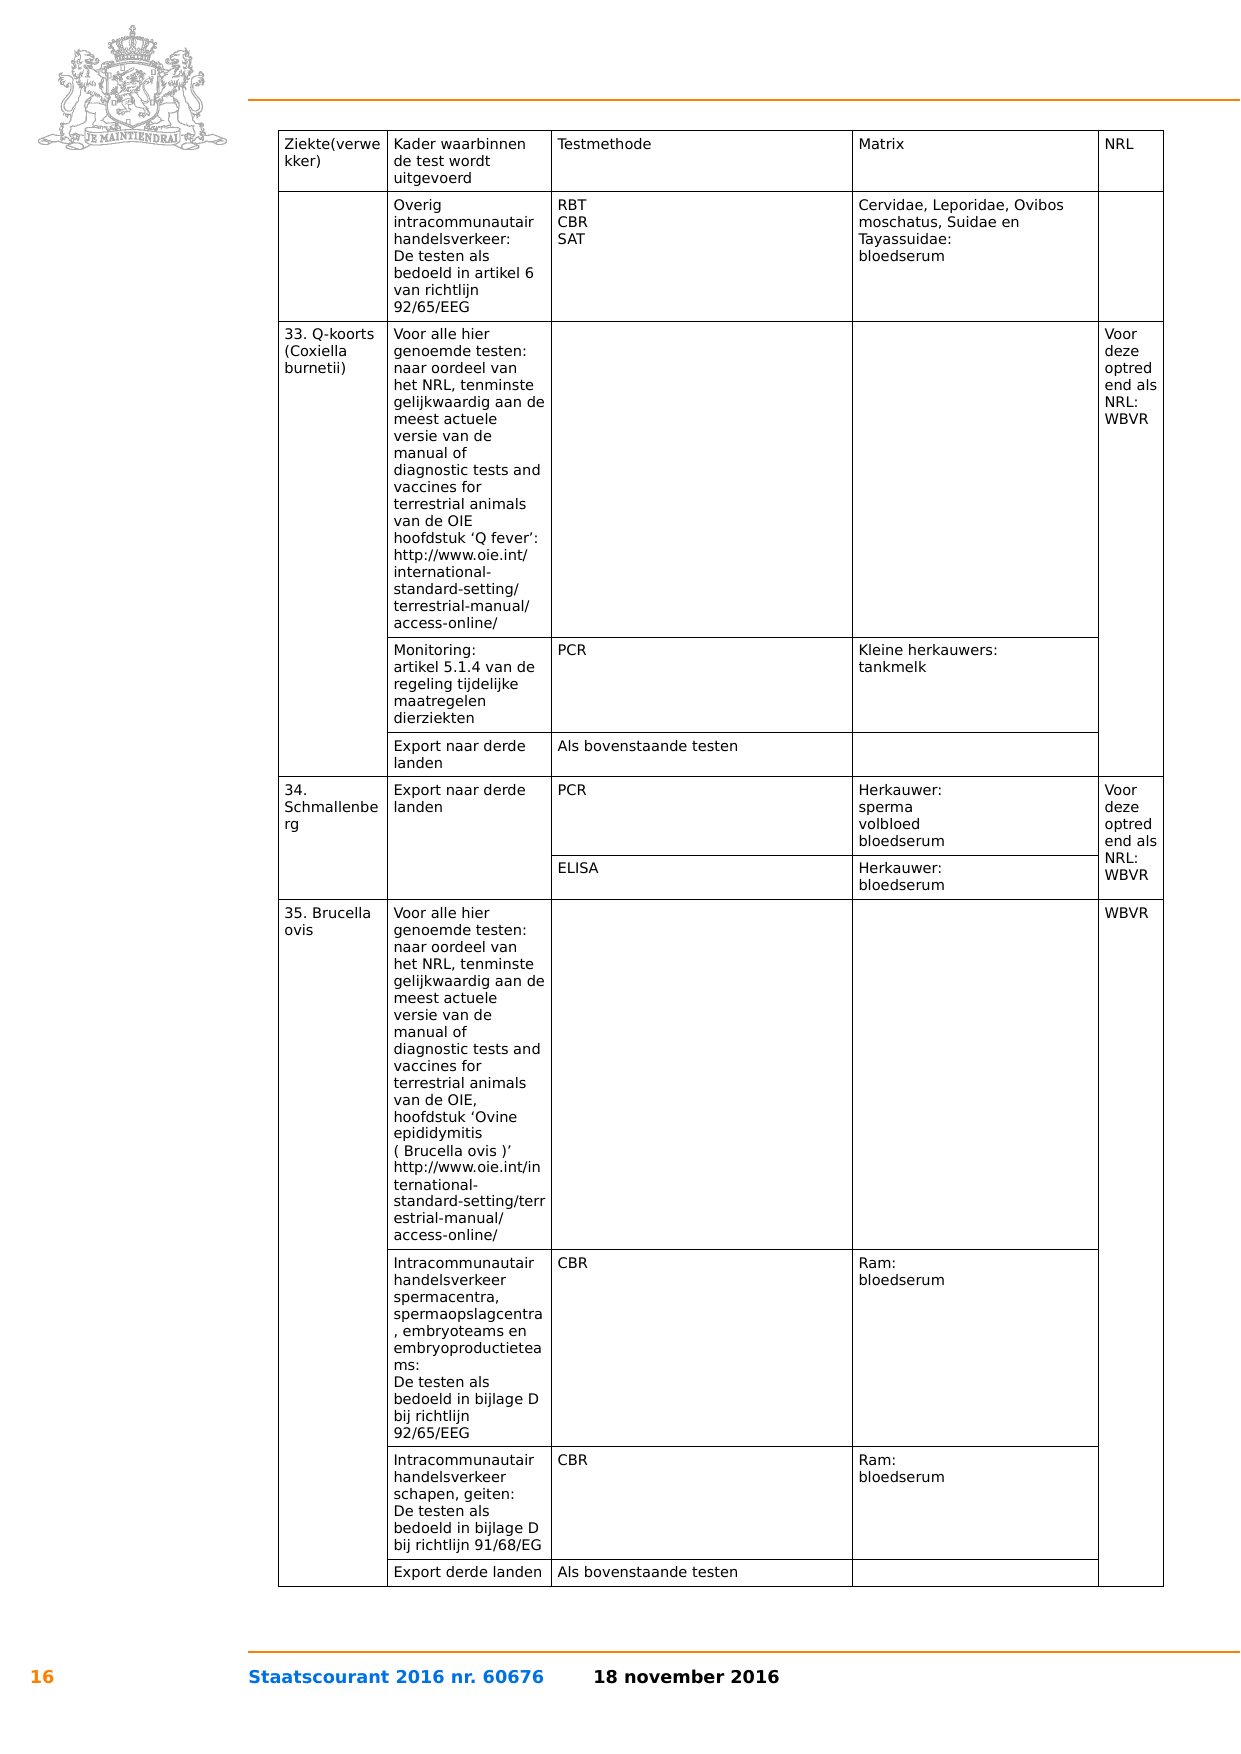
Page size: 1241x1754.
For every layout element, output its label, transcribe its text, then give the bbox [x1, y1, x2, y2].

table_cell 34. Schmallenberg [279, 777, 387, 899]
table_cell Ram: bloedserum [853, 1250, 1098, 1446]
table_cell Export naar derde landen [388, 733, 551, 776]
table_cell Overig intracommunautair handelsverkeer: De testen als bedoeld in artikel 6 van richtlijn 92/65/EEG [388, 192, 551, 321]
table_cell PCR [552, 777, 852, 854]
table_cell Herkauwer: bloedserum [853, 856, 1098, 899]
table_cell ELISA [552, 856, 852, 899]
table_cell [853, 900, 1098, 1249]
table_cell WBVR [1099, 900, 1163, 1586]
table_header Kader waarbinnen de test wordt uitgevoerd [388, 131, 551, 191]
table_cell Herkauwer: sperma volbloed bloedserum [853, 777, 1098, 854]
table_header Testmethode [552, 131, 852, 191]
table_header Matrix [853, 131, 1098, 191]
table_cell Export derde landen [388, 1560, 551, 1586]
table_cell Ram: bloedserum [853, 1447, 1098, 1558]
table_cell Monitoring: artikel 5.1.4 van de regeling tijdelijke maatregelen dierziekten [388, 638, 551, 732]
table_cell [1099, 192, 1163, 321]
table_cell [853, 322, 1098, 637]
table_cell Cervidae, Leporidae, Ovibos moschatus, Suidae en Tayassuidae: bloedserum [853, 192, 1098, 321]
table_cell Voor deze optredend als NRL: WBVR [1099, 777, 1163, 899]
table_cell Voor alle hier genoemde testen: naar oordeel van het NRL, tenminste gelijkwaardig aan de meest actuele versie van de manual of diagnostic tests and vaccines for terrestrial animals van de OIE hoofdstuk ‘Q fever’: http://www.oie.int/international-standard-setting/terrestrial-manual/access-online/ [388, 322, 551, 637]
table_cell [552, 322, 852, 637]
table_header Ziekte(verwekker) [279, 131, 387, 191]
table_cell Intracommunautair handelsverkeer spermacentra, spermaopslagcentra, embryoteams en embryoproductieteams: De testen als bedoeld in bijlage D bij richtlijn 92/65/EEG [388, 1250, 551, 1446]
table_cell Intracommunautair handelsverkeer schapen, geiten: De testen als bedoeld in bijlage D bij richtlijn 91/68/EG [388, 1447, 551, 1558]
table_cell PCR [552, 638, 852, 732]
table_cell [279, 192, 387, 321]
table_cell Als bovenstaande testen [552, 1560, 852, 1586]
table_cell RBT CBR SAT [552, 192, 852, 321]
table_cell CBR [552, 1447, 852, 1558]
table_cell [853, 1560, 1098, 1586]
table_cell Voor deze optredend als NRL: WBVR [1099, 322, 1163, 776]
table_cell 35. Brucella ovis [279, 900, 387, 1586]
table_cell Export naar derde landen [388, 777, 551, 899]
table_cell CBR [552, 1250, 852, 1446]
picture [38, 25, 227, 150]
table_cell Voor alle hier genoemde testen: naar oordeel van het NRL, tenminste gelijkwaardig aan de meest actuele versie van de manual of diagnostic tests and vaccines for terrestrial animals van de OIE, hoofdstuk ‘Ovine epididymitis ( Brucella ovis )’ http://www.oie.int/international-standard-setting/terrestrial-manual/access-online/ [388, 900, 551, 1249]
table_cell Kleine herkauwers: tankmelk [853, 638, 1098, 732]
table_cell 33. Q-koorts (Coxiella burnetii) [279, 322, 387, 776]
table_cell Als bovenstaande testen [552, 733, 852, 776]
table_cell [552, 900, 852, 1249]
table_cell [853, 733, 1098, 776]
table_header NRL [1099, 131, 1163, 191]
